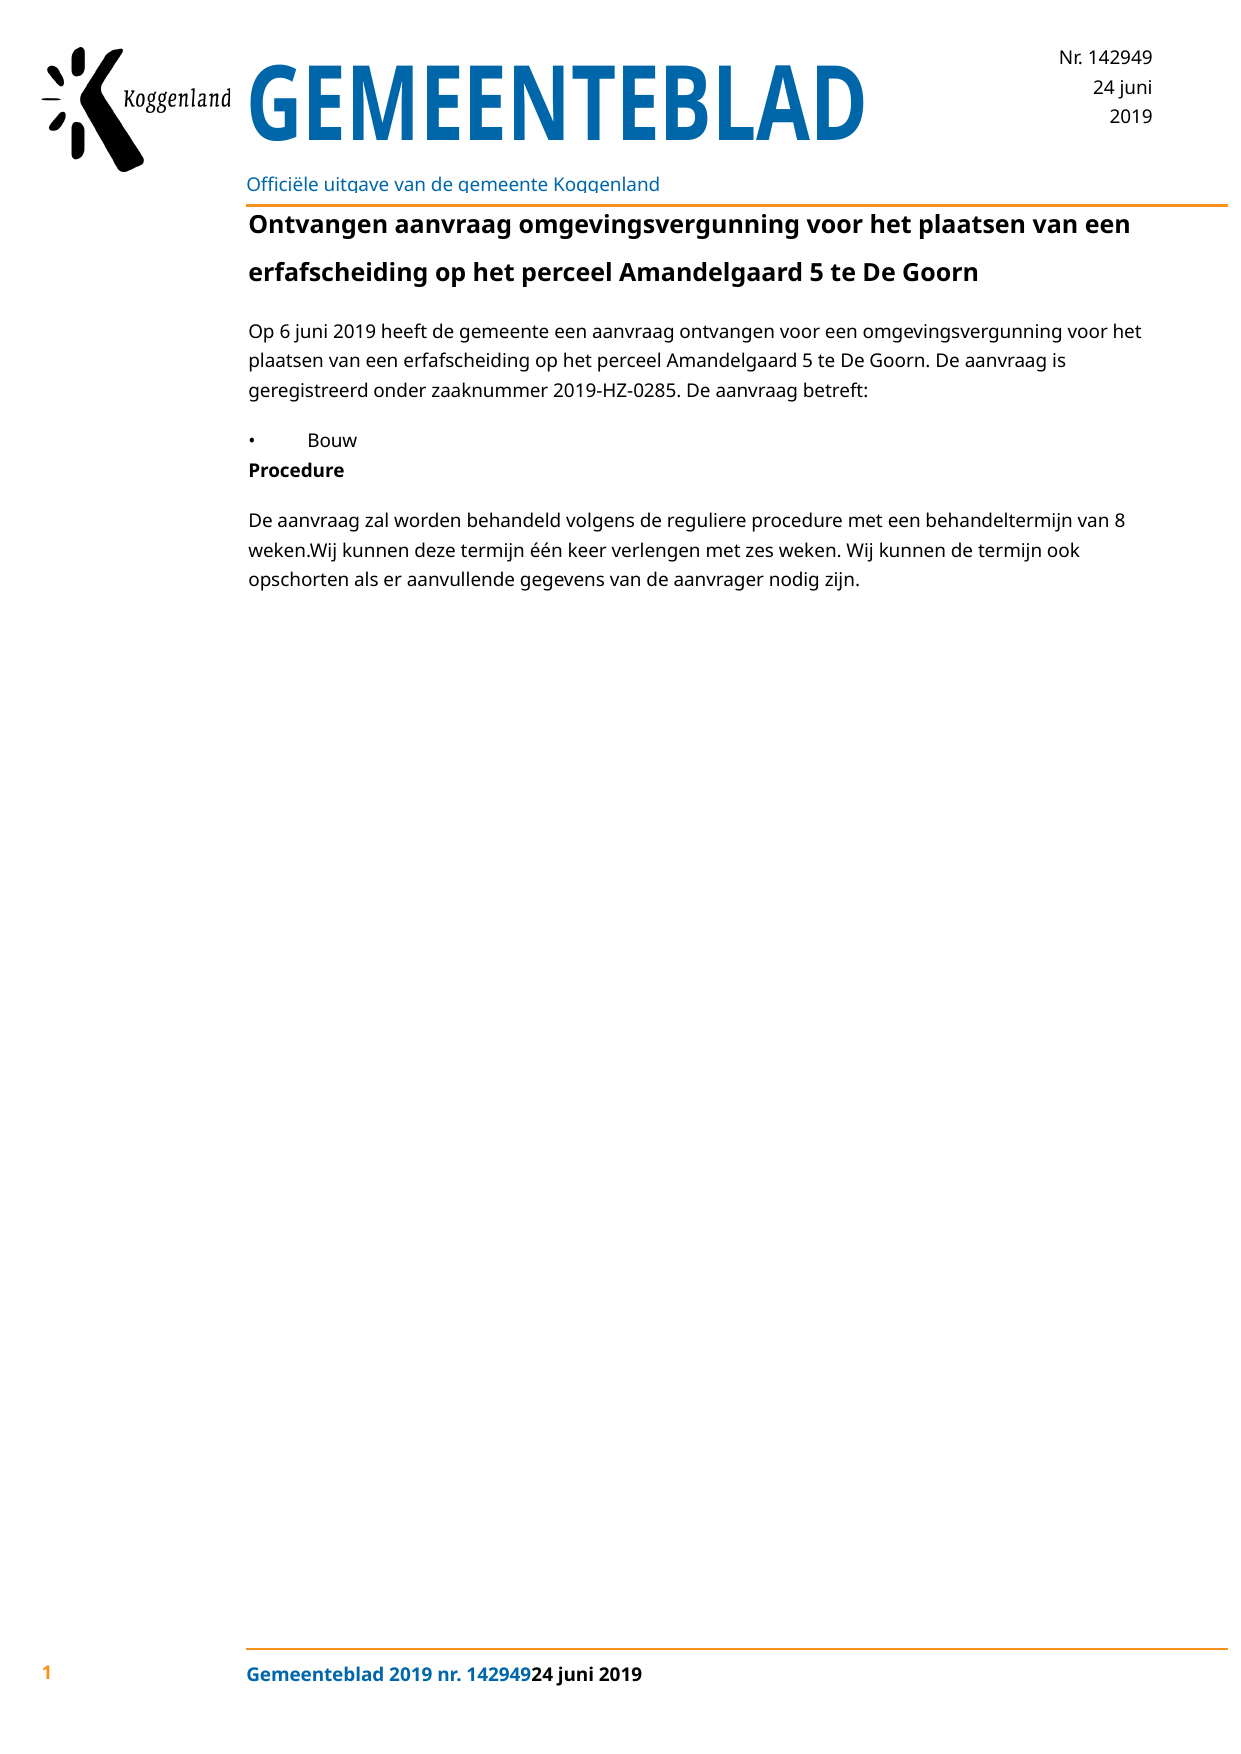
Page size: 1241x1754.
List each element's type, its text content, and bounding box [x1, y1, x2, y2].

list Bouw [248, 427, 1152, 453]
text De aanvraag zal worden behandeld volgens de reguliere procedure met een behandeltermijn van 8 weken.Wij kunnen deze termijn één keer verlengen met zes weken. Wij kunnen de termijn ook opschorten als er aanvullende gegevens van de aanvrager nodig zijn. [248, 507, 1152, 592]
text Op 6 juni 2019 heeft de gemeente een aanvraag ontvangen voor een omgevingsvergunning voor het plaatsen van een erfafscheiding op het perceel Amandelgaard 5 te De Goorn. De aanvraag is geregistreerd onder zaaknummer 2019-HZ-0285. De aanvraag betreft: [248, 318, 1152, 403]
picture [41, 47, 231, 172]
text Ontvangen aanvraag omgevingsvergunning voor het plaatsen van een erfafscheiding op het perceel Amandelgaard 5 te De Goorn [248, 207, 1152, 288]
text Procedure [248, 457, 1152, 483]
